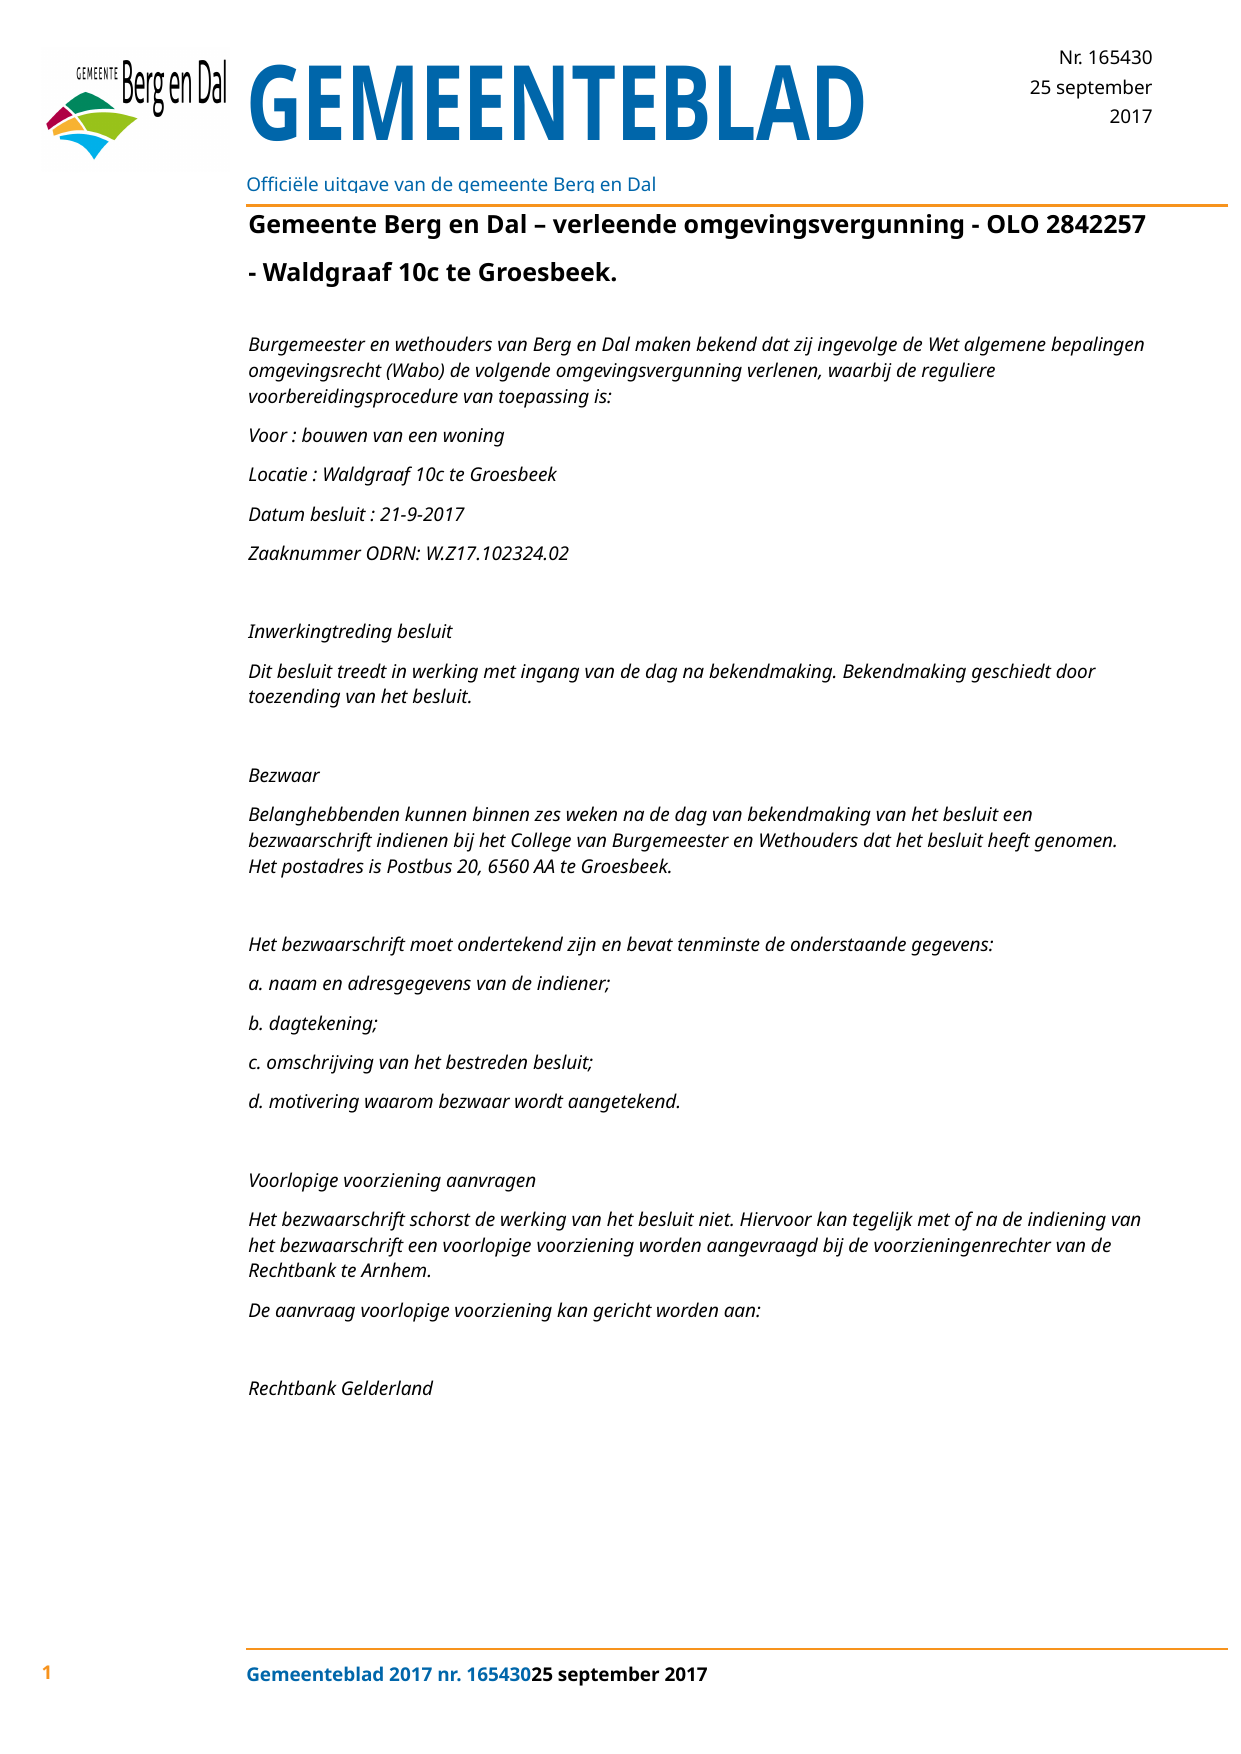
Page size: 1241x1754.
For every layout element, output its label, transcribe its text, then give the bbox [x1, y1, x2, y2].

text Datum besluit : 21-9-2017 [248, 501, 1152, 526]
text Dit besluit treedt in werking met ingang van de dag na bekendmaking. Bekendmaking geschiedt door toezending van het besluit. [248, 658, 1152, 709]
text Bezwaar [248, 762, 1152, 788]
picture [41, 47, 231, 172]
text b. dagtekening; [248, 1010, 1152, 1036]
text Rechtbank Gelderland [248, 1376, 1152, 1401]
text Gemeente Berg en Dal – verleende omgevingsvergunning - OLO 2842257 - Waldgraaf 10c te Groesbeek. [248, 207, 1152, 288]
text c. omschrijving van het bestreden besluit; [248, 1049, 1152, 1075]
text Zaaknummer ODRN: W.Z17.102324.02 [248, 540, 1152, 566]
text a. naam en adresgegevens van de indiener; [248, 971, 1152, 996]
text Voorlopige voorziening aanvragen [248, 1167, 1152, 1193]
text Belanghebbenden kunnen binnen zes weken na de dag van bekendmaking van het besluit een bezwaarschrift indienen bij het College van Burgemeester en Wethouders dat het besluit heeft genomen. Het postadres is Postbus 20, 6560 AA te Groesbeek. [248, 801, 1152, 878]
text Burgemeester en wethouders van Berg en Dal maken bekend dat zij ingevolge de Wet algemene bepalingen omgevingsrecht (Wabo) de volgende omgevingsvergunning verlenen, waarbij de reguliere voorbereidingsprocedure van toepassing is: [248, 331, 1152, 409]
text Voor : bouwen van een woning [248, 422, 1152, 448]
text Locatie : Waldgraaf 10c te Groesbeek [248, 461, 1152, 487]
text Het bezwaarschrift schorst de werking van het besluit niet. Hiervoor kan tegelijk met of na de indiening van het bezwaarschrift een voorlopige voorziening worden aangevraagd bij de voorzieningenrechter van de Rechtbank te Arnhem. [248, 1206, 1152, 1283]
text Het bezwaarschrift moet ondertekend zijn en bevat tenminste de onderstaande gegevens: [248, 931, 1152, 957]
text d. motivering waarom bezwaar wordt aangetekend. [248, 1088, 1152, 1114]
text Inwerkingtreding besluit [248, 618, 1152, 644]
text De aanvraag voorlopige voorziening kan gericht worden aan: [248, 1297, 1152, 1323]
